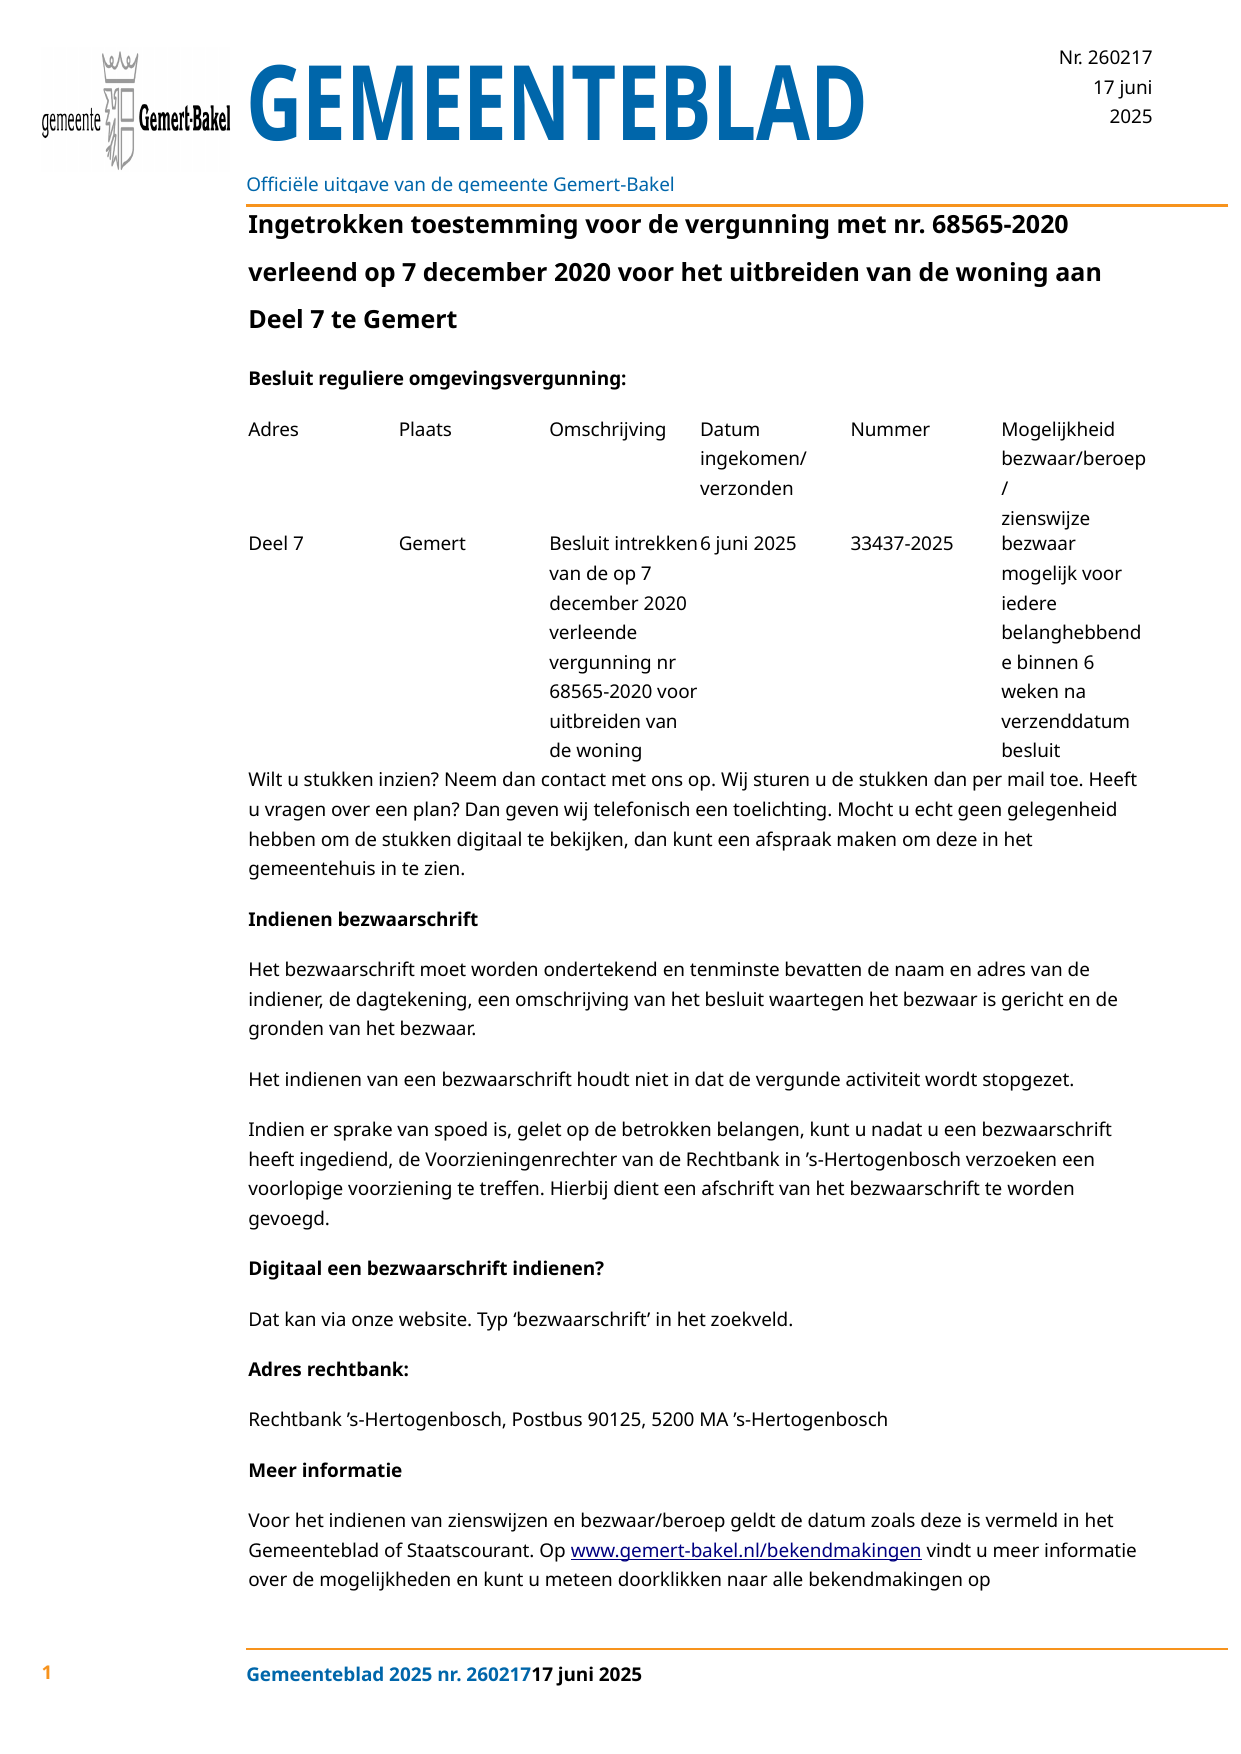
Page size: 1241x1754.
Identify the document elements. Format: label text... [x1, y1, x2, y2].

text Digitaal een bezwaarschrift indienen? [248, 1255, 1152, 1281]
text Voor het indienen van zienswijzen en bezwaar/beroep geldt de datum zoals deze is vermeld in het Gemeenteblad of Staatscourant. Op www.gemert-bakel.nl/bekendmakingen vindt u meer informatie over de mogelijkheden en kunt u meteen doorklikken naar alle bekendmakingen op [248, 1507, 1152, 1592]
text Adres rechtbank: [248, 1356, 1152, 1382]
text Ingetrokken toestemming voor de vergunning met nr. 68565-2020 verleend op 7 december 2020 voor het uitbreiden van de woning aan Deel 7 te Gemert [248, 207, 1152, 336]
table_cell 33437-2025 [850, 531, 1001, 763]
table_cell Deel 7 [248, 531, 398, 763]
text Dat kan via onze website. Typ ‘bezwaarschrift’ in het zoekveld. [248, 1306, 1152, 1331]
table_cell Besluit intrekken van de op 7 december 2020 verleende vergunning nr 68565-2020 voor uitbreiden van de woning [549, 531, 700, 763]
table_header Mogelijkheid bezwaar/beroep/ zienswijze [1001, 416, 1152, 531]
table_header Adres [248, 416, 398, 531]
table_cell Gemert [399, 531, 549, 763]
table_header Plaats [399, 416, 549, 531]
text Indien er sprake van spoed is, gelet op de betrokken belangen, kunt u nadat u een bezwaarschrift heeft ingediend, de Voorzieningenrechter van de Rechtbank in ’s-Hertogenbosch verzoeken een voorlopige voorziening te treffen. Hierbij dient een afschrift van het bezwaarschrift te worden gevoegd. [248, 1116, 1152, 1231]
table_cell 6 juni 2025 [700, 531, 850, 763]
text Rechtbank ’s-Hertogenbosch, Postbus 90125, 5200 MA ’s-Hertogenbosch [248, 1407, 1152, 1432]
text Meer informatie [248, 1457, 1152, 1483]
picture [41, 47, 231, 172]
table_header Datum ingekomen/ verzonden [700, 416, 850, 531]
text Wilt u stukken inzien? Neem dan contact met ons op. Wij sturen u de stukken dan per mail toe. Heeft u vragen over een plan? Dan geven wij telefonisch een toelichting. Mocht u echt geen gelegenheid hebben om de stukken digitaal te bekijken, dan kunt een afspraak maken om deze in het gemeentehuis in te zien. [248, 767, 1152, 881]
table_header Nummer [850, 416, 1001, 531]
table_cell bezwaar mogelijk voor iedere belanghebbende binnen 6 weken na verzenddatum besluit [1001, 531, 1152, 763]
text Het bezwaarschrift moet worden ondertekend en tenminste bevatten de naam en adres van de indiener, de dagtekening, een omschrijving van het besluit waartegen het bezwaar is gericht en de gronden van het bezwaar. [248, 956, 1152, 1041]
text Indienen bezwaarschrift [248, 906, 1152, 931]
text Het indienen van een bezwaarschrift houdt niet in dat de vergunde activiteit wordt stopgezet. [248, 1066, 1152, 1091]
text Besluit reguliere omgevingsvergunning: [248, 366, 1152, 391]
table_header Omschrijving [549, 416, 700, 531]
